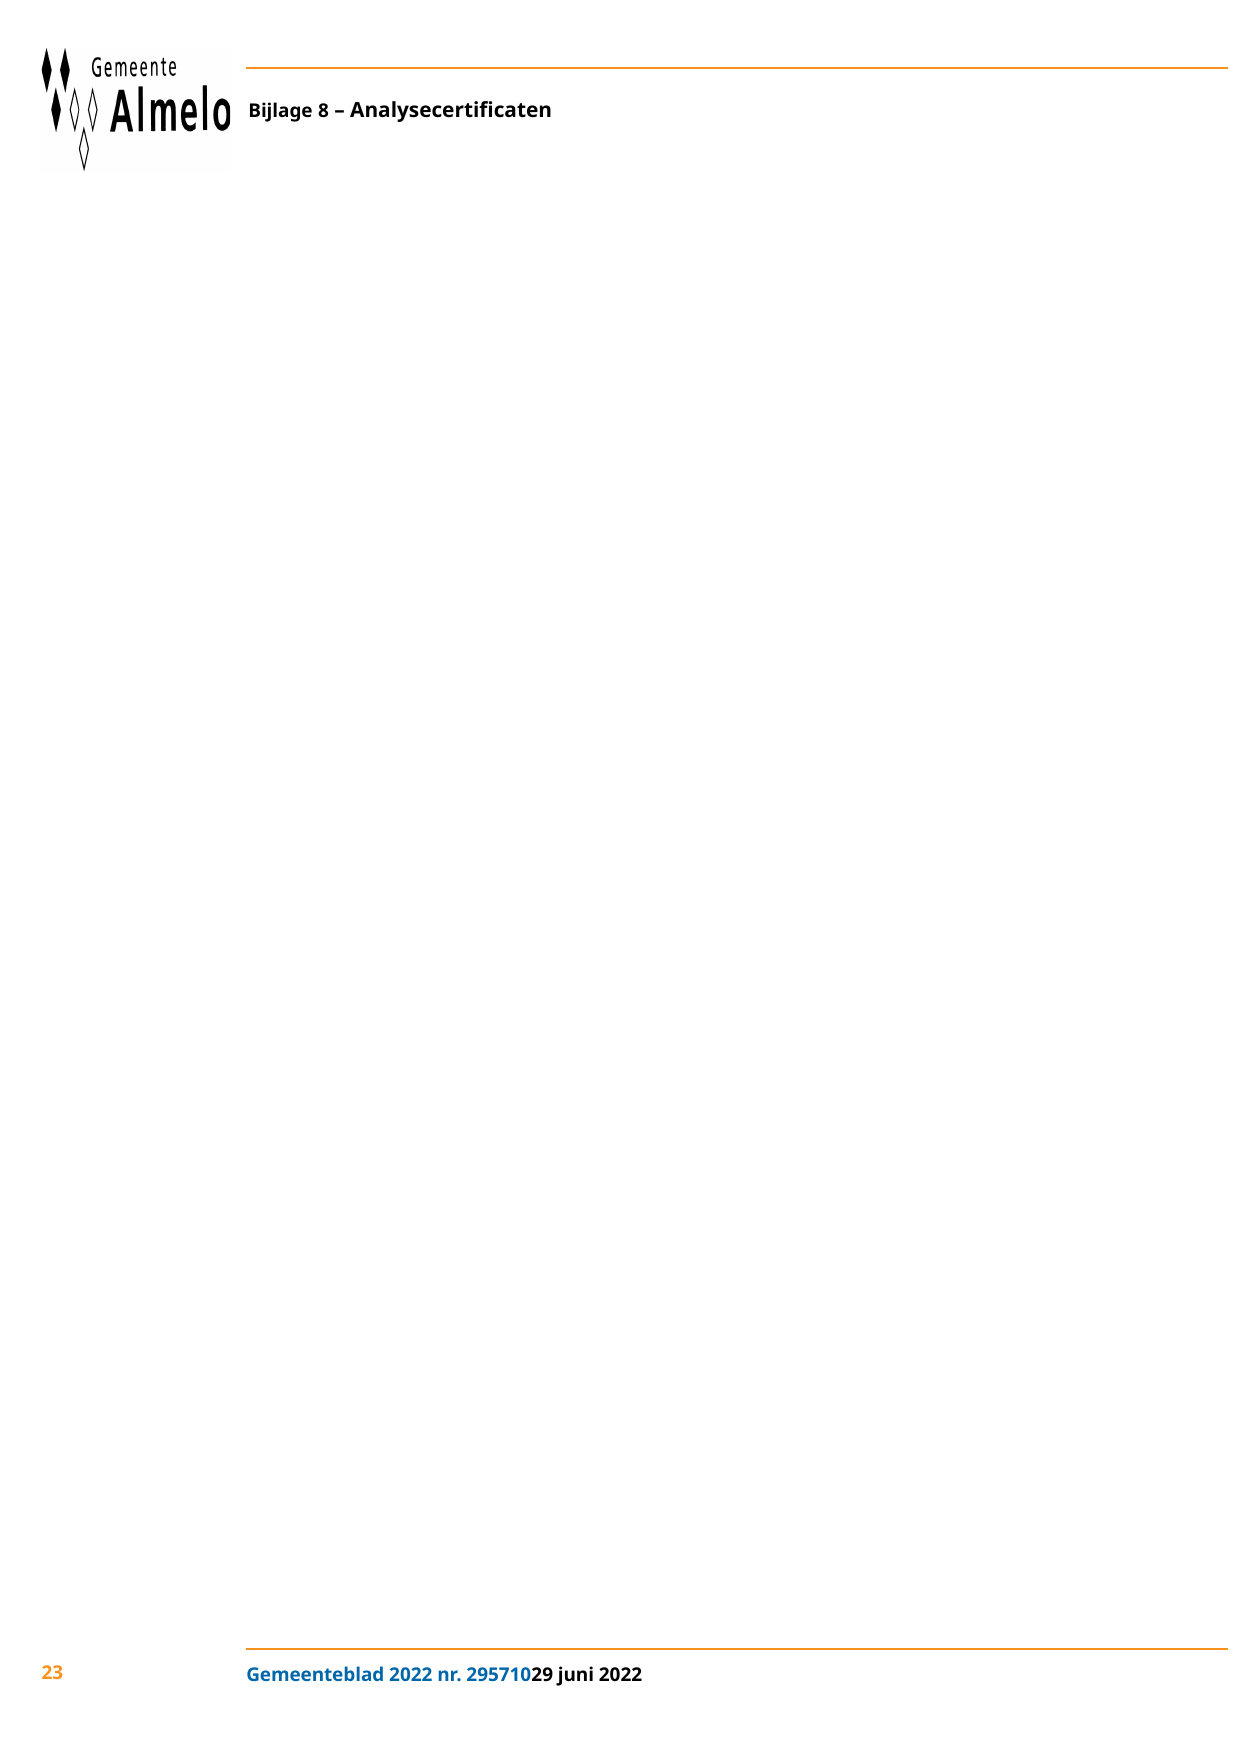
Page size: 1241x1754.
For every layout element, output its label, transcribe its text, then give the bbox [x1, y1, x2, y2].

text Bijlage 8 – Analysecertificaten [248, 95, 1152, 123]
picture [41, 47, 231, 172]
